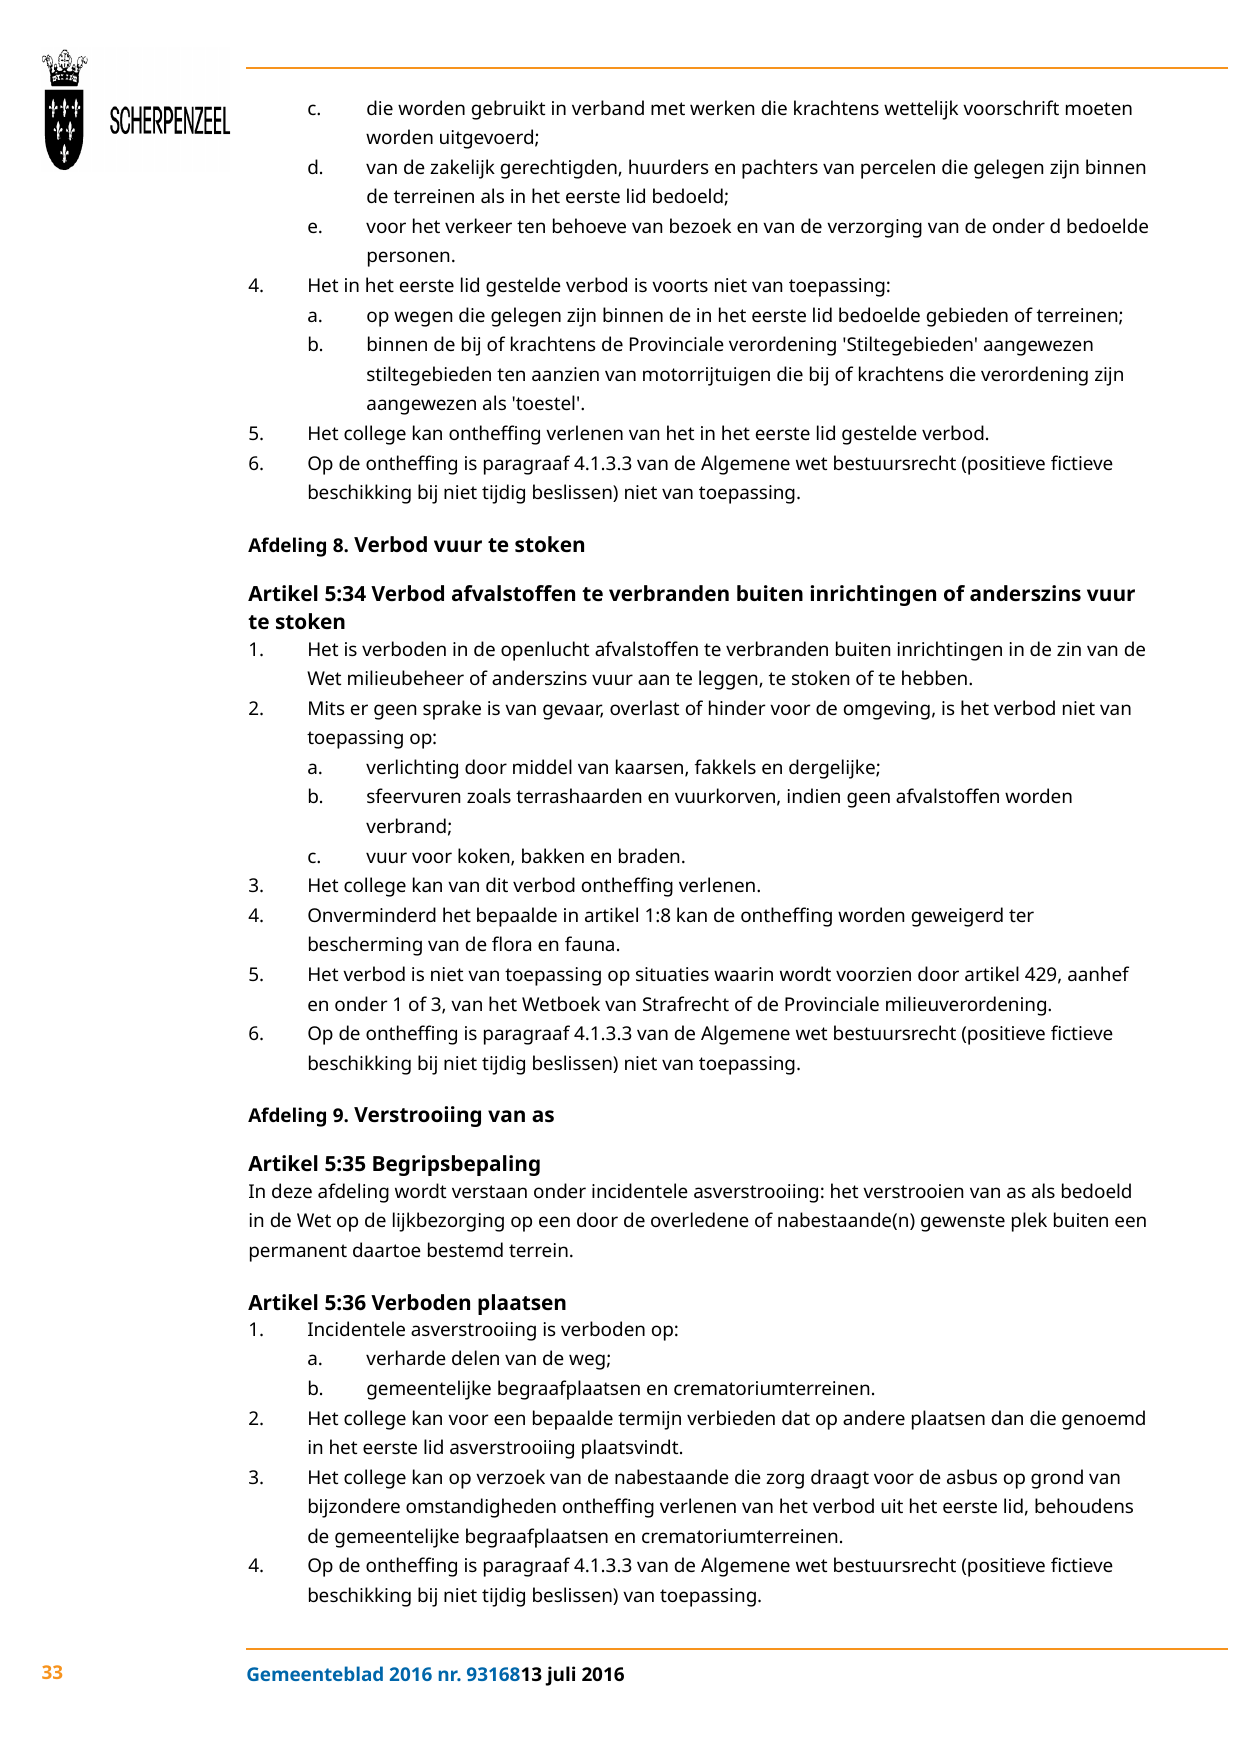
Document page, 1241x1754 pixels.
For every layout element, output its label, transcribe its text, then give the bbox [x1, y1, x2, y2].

text Artikel 5:34 Verbod afvalstoffen te verbranden buiten inrichtingen of anderszins vuur te stoken [248, 579, 1152, 636]
text Afdeling 9. Verstrooiing van as [248, 1100, 1152, 1129]
picture [41, 47, 231, 172]
list Op de ontheffing is paragraaf 4.1.3.3 van de Algemene wet bestuursrecht (positieve fictieve beschikking bij niet tijdig beslissen) van toepassing. [248, 1553, 1152, 1608]
list Het college kan op verzoek van de nabestaande die zorg draagt voor de asbus op grond van bijzondere omstandigheden ontheffing verlenen van het verbod uit het eerste lid, behoudens de gemeentelijke begraafplaatsen en crematoriumterreinen. [248, 1464, 1152, 1549]
list op wegen die gelegen zijn binnen de in het eerste lid bedoelde gebieden of terreinen; [307, 302, 1152, 328]
text Artikel 5:35 Begripsbepaling [248, 1149, 1152, 1178]
list Het is verboden in de openlucht afvalstoffen te verbranden buiten inrichtingen in de zin van de Wet milieubeheer of anderszins vuur aan te leggen, te stoken of te hebben. [248, 636, 1152, 691]
text Afdeling 8. Verbod vuur te stoken [248, 530, 1152, 558]
list gemeentelijke begraafplaatsen en crematoriumterreinen. [307, 1375, 1152, 1401]
list van de zakelijk gerechtigden, huurders en pachters van percelen die gelegen zijn binnen de terreinen als in het eerste lid bedoeld; [307, 154, 1152, 209]
list die worden gebruikt in verband met werken die krachtens wettelijk voorschrift moeten worden uitgevoerd; [307, 95, 1152, 150]
list Incidentele asverstrooiing is verboden op: [248, 1316, 1152, 1342]
list Op de ontheffing is paragraaf 4.1.3.3 van de Algemene wet bestuursrecht (positieve fictieve beschikking bij niet tijdig beslissen) niet van toepassing. [248, 450, 1152, 505]
list Mits er geen sprake is van gevaar, overlast of hinder voor de omgeving, is het verbod niet van toepassing op: [248, 695, 1152, 750]
list Onverminderd het bepaalde in artikel 1:8 kan de ontheffing worden geweigerd ter bescherming van de flora en fauna. [248, 902, 1152, 957]
list sfeervuren zoals terrashaarden en vuurkorven, indien geen afvalstoffen worden verbrand; [307, 784, 1152, 839]
list Het college kan voor een bepaalde termijn verbieden dat op andere plaatsen dan die genoemd in het eerste lid asverstrooiing plaatsvindt. [248, 1405, 1152, 1460]
list Het college kan van dit verbod ontheffing verlenen. [248, 872, 1152, 898]
list Het in het eerste lid gestelde verbod is voorts niet van toepassing: [248, 272, 1152, 298]
list Op de ontheffing is paragraaf 4.1.3.3 van de Algemene wet bestuursrecht (positieve fictieve beschikking bij niet tijdig beslissen) niet van toepassing. [248, 1020, 1152, 1076]
list vuur voor koken, bakken en braden. [307, 843, 1152, 869]
list Het college kan ontheffing verlenen van het in het eerste lid gestelde verbod. [248, 420, 1152, 446]
list verlichting door middel van kaarsen, fakkels en dergelijke; [307, 754, 1152, 780]
list binnen de bij of krachtens de Provinciale verordening 'Stiltegebieden' aangewezen stiltegebieden ten aanzien van motorrijtuigen die bij of krachtens die verordening zijn aangewezen als 'toestel'. [307, 331, 1152, 416]
list verharde delen van de weg; [307, 1346, 1152, 1371]
text In deze afdeling wordt verstaan onder incidentele asverstrooiing: het verstrooien van as als bedoeld in de Wet op de lijkbezorging op een door de overledene of nabestaande(n) gewenste plek buiten een permanent daartoe bestemd terrein. [248, 1178, 1152, 1263]
text Artikel 5:36 Verboden plaatsen [248, 1288, 1152, 1316]
list voor het verkeer ten behoeve van bezoek en van de verzorging van de onder d bedoelde personen. [307, 213, 1152, 268]
list Het verbod is niet van toepassing op situaties waarin wordt voorzien door artikel 429, aanhef en onder 1 of 3, van het Wetboek van Strafrecht of de Provinciale milieuverordening. [248, 961, 1152, 1017]
